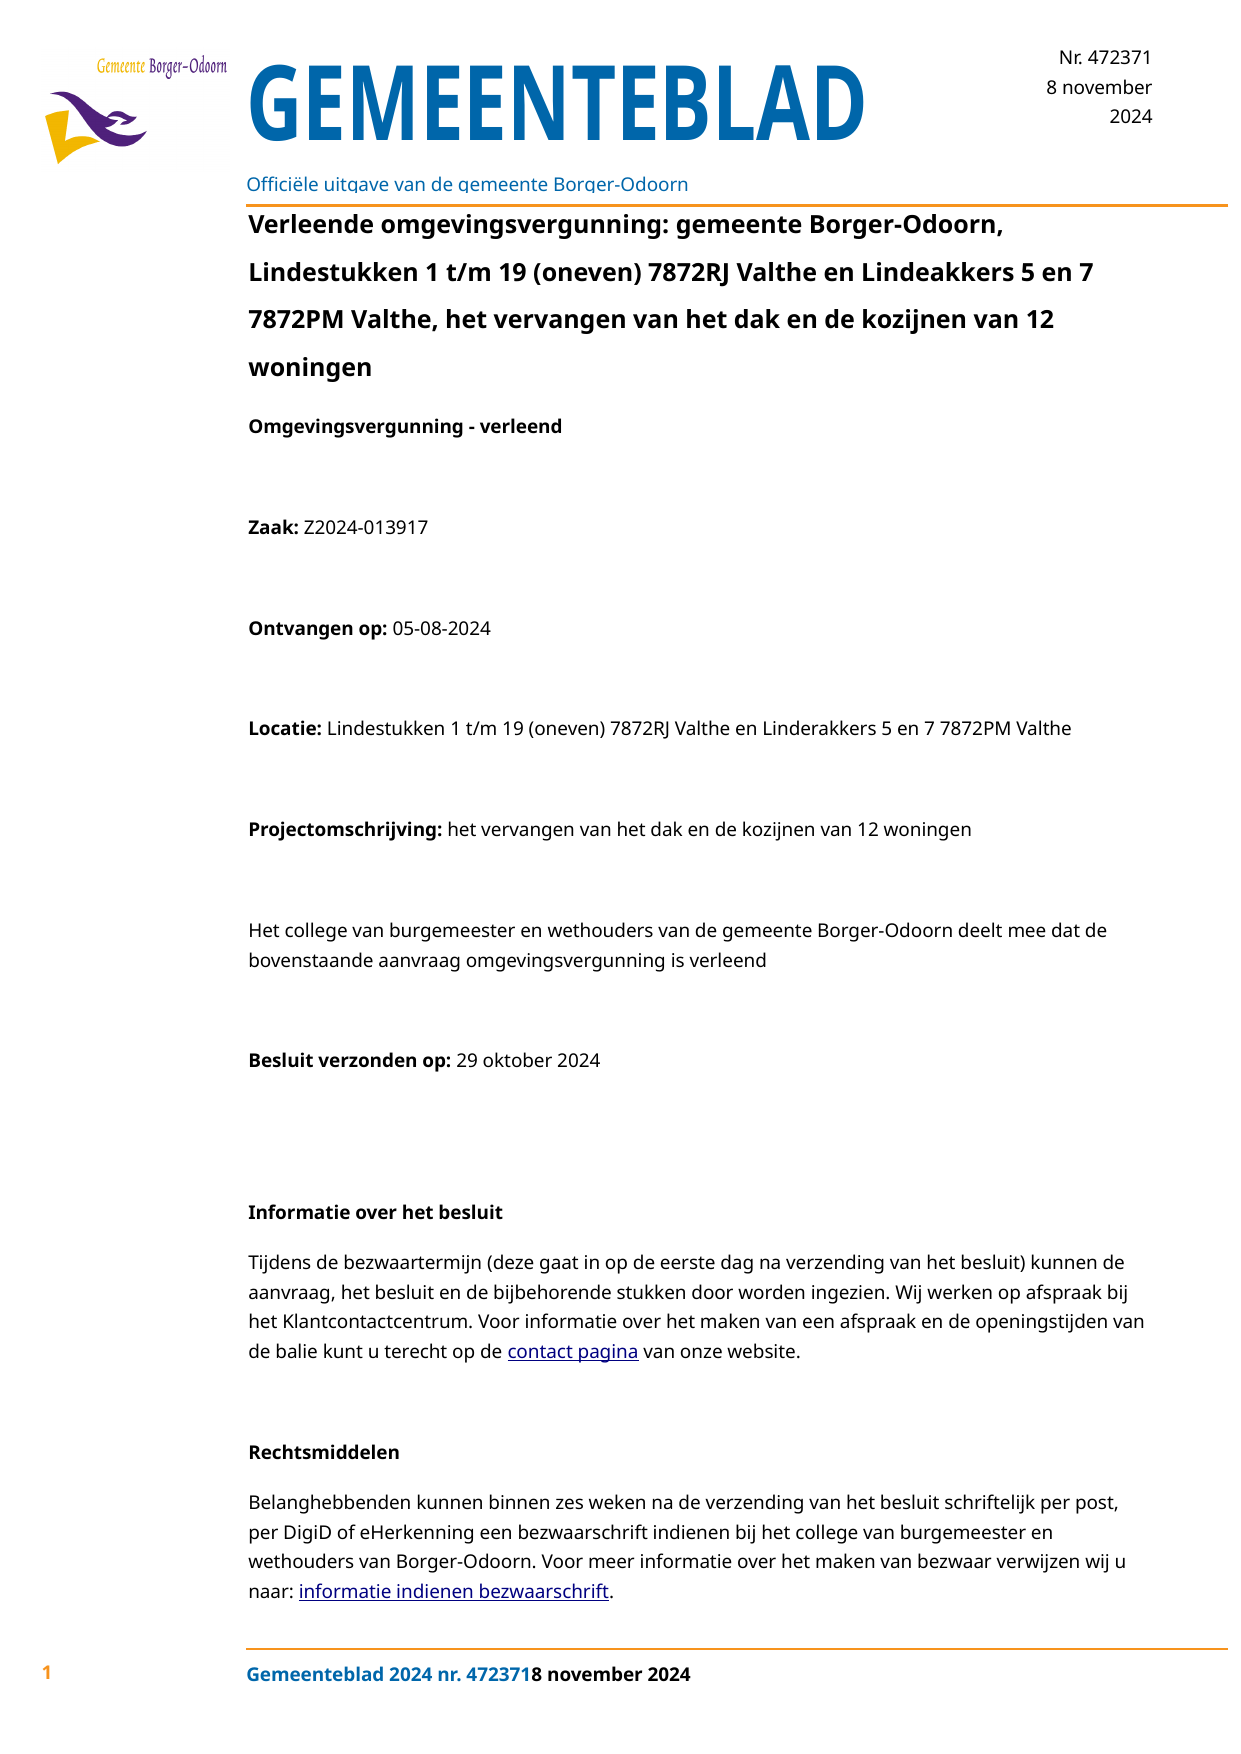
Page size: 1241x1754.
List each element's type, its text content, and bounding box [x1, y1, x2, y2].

text Verleende omgevingsvergunning: gemeente Borger-Odoorn, Lindestukken 1 t/m 19 (oneven) 7872RJ Valthe en Lindeakkers 5 en 7 7872PM Valthe, het vervangen van het dak en de kozijnen van 12 woningen [248, 207, 1152, 384]
text Locatie: Lindestukken 1 t/m 19 (oneven) 7872RJ Valthe en Linderakkers 5 en 7 7872PM Valthe [248, 716, 1152, 741]
text Rechtsmiddelen [248, 1439, 1152, 1465]
picture [41, 47, 231, 172]
text Informatie over het besluit [248, 1199, 1152, 1225]
text Belanghebbenden kunnen binnen zes weken na de verzending van het besluit schriftelijk per post, per DigiD of eHerkenning een bezwaarschrift indienen bij het college van burgemeester en wethouders van Borger-Odoorn. Voor meer informatie over het maken van bezwaar verwijzen wij u naar: informatie indienen bezwaarschrift. [248, 1489, 1152, 1604]
text Besluit verzonden op: 29 oktober 2024 [248, 1048, 1152, 1073]
text Tijdens de bezwaartermijn (deze gaat in op de eerste dag na verzending van het besluit) kunnen de aanvraag, het besluit en de bijbehorende stukken door worden ingezien. Wij werken op afspraak bij het Klantcontactcentrum. Voor informatie over het maken van een afspraak en de openingstijden van de balie kunt u terecht op de contact pagina van onze website. [248, 1249, 1152, 1364]
text Projectomschrijving: het vervangen van het dak en de kozijnen van 12 woningen [248, 816, 1152, 842]
text Ontvangen op: 05-08-2024 [248, 615, 1152, 641]
text Het college van burgemeester en wethouders van de gemeente Borger-Odoorn deelt mee dat de bovenstaande aanvraag omgevingsvergunning is verleend [248, 917, 1152, 973]
text Zaak: Z2024-013917 [248, 514, 1152, 540]
text Omgevingsvergunning - verleend [248, 413, 1152, 439]
